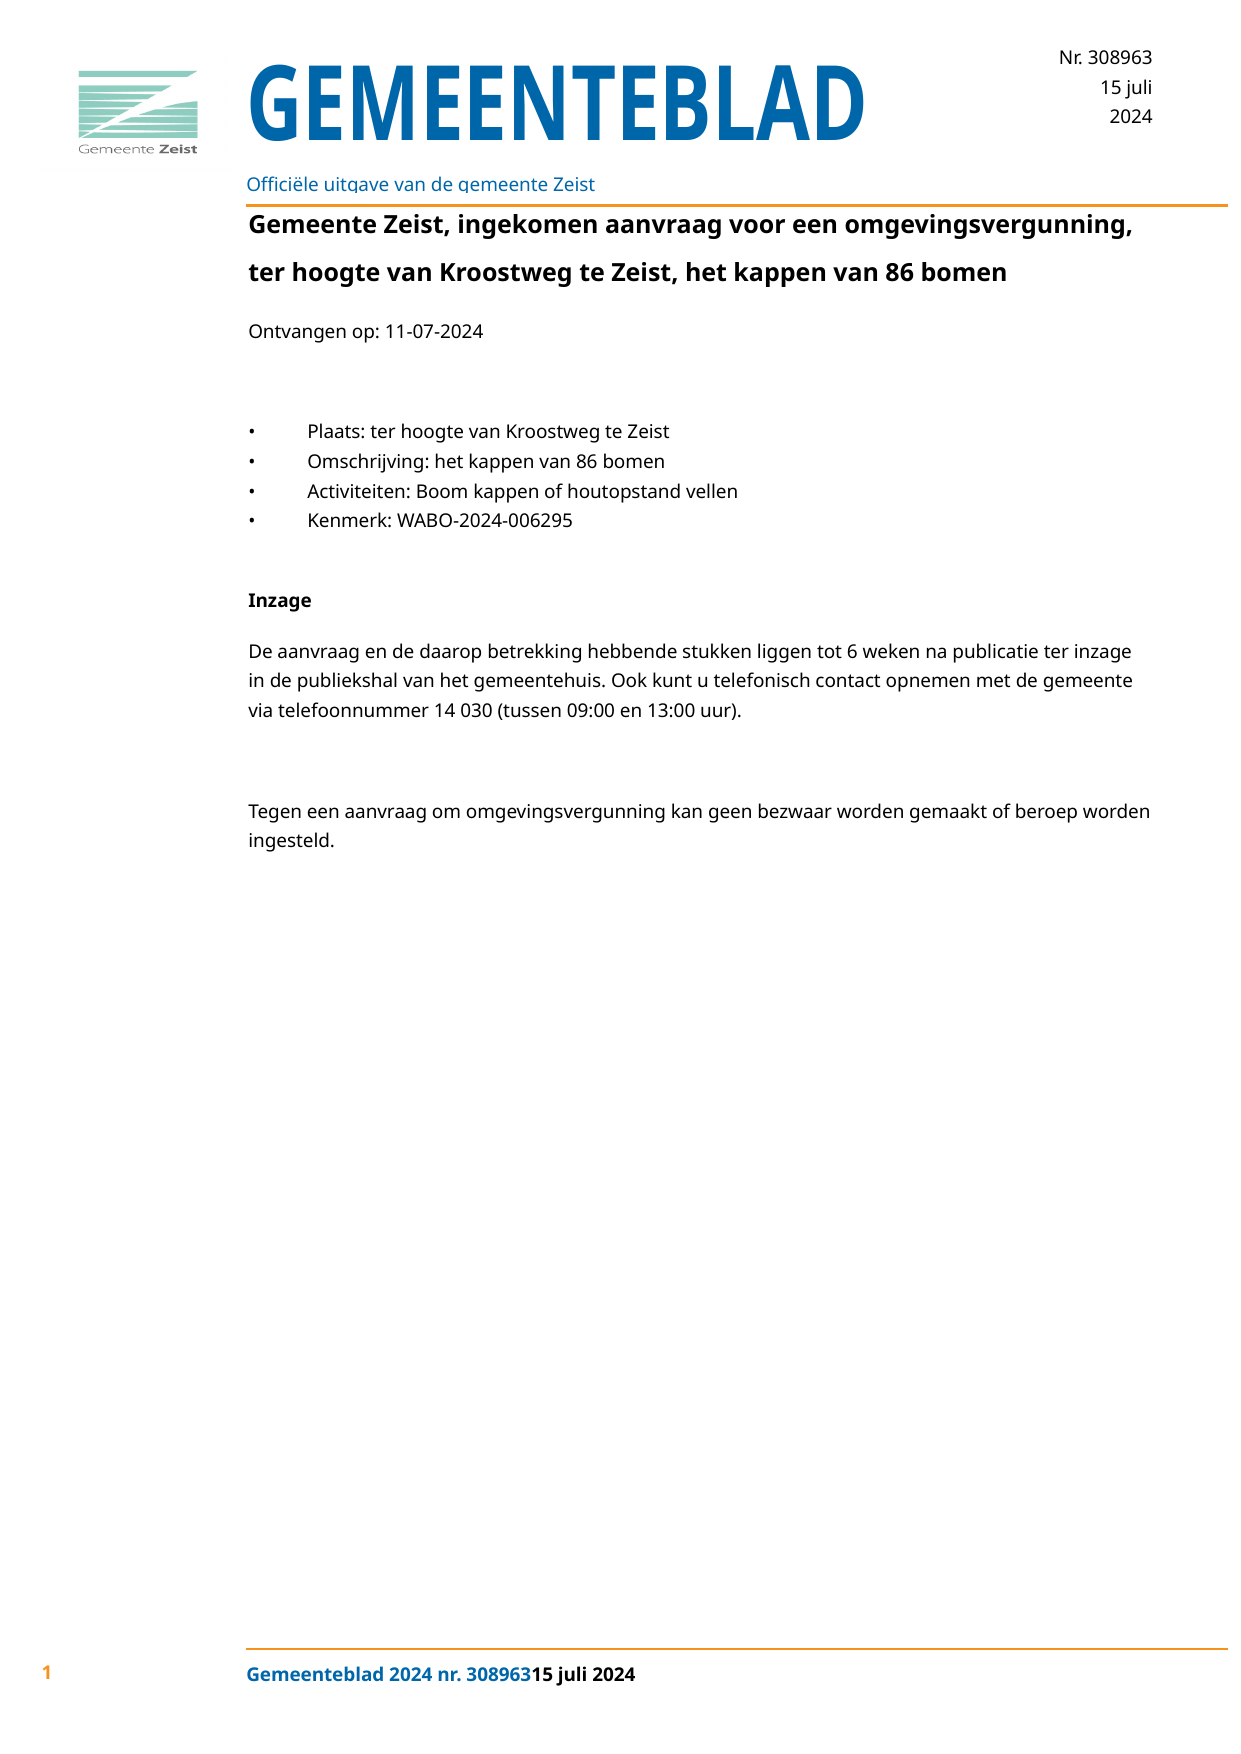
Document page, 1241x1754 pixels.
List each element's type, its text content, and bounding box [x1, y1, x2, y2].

text De aanvraag en de daarop betrekking hebbende stukken liggen tot 6 weken na publicatie ter inzage in de publiekshal van het gemeentehuis. Ook kunt u telefonisch contact opnemen met de gemeente via telefoonnummer 14 030 (tussen 09:00 en 13:00 uur). [248, 638, 1152, 723]
picture [41, 47, 231, 172]
text Gemeente Zeist, ingekomen aanvraag voor een omgevingsvergunning, ter hoogte van Kroostweg te Zeist, het kappen van 86 bomen [248, 207, 1152, 288]
text Tegen een aanvraag om omgevingsvergunning kan geen bezwaar worden gemaakt of beroep worden ingesteld. [248, 798, 1152, 853]
list Kenmerk: WABO-2024-006295 [248, 507, 1152, 533]
list Activiteiten: Boom kappen of houtopstand vellen [248, 478, 1152, 504]
text Inzage [248, 587, 1152, 613]
list Plaats: ter hoogte van Kroostweg te Zeist [248, 419, 1152, 444]
list Omschrijving: het kappen van 86 bomen [248, 448, 1152, 474]
text Ontvangen op: 11-07-2024 [248, 318, 1152, 344]
